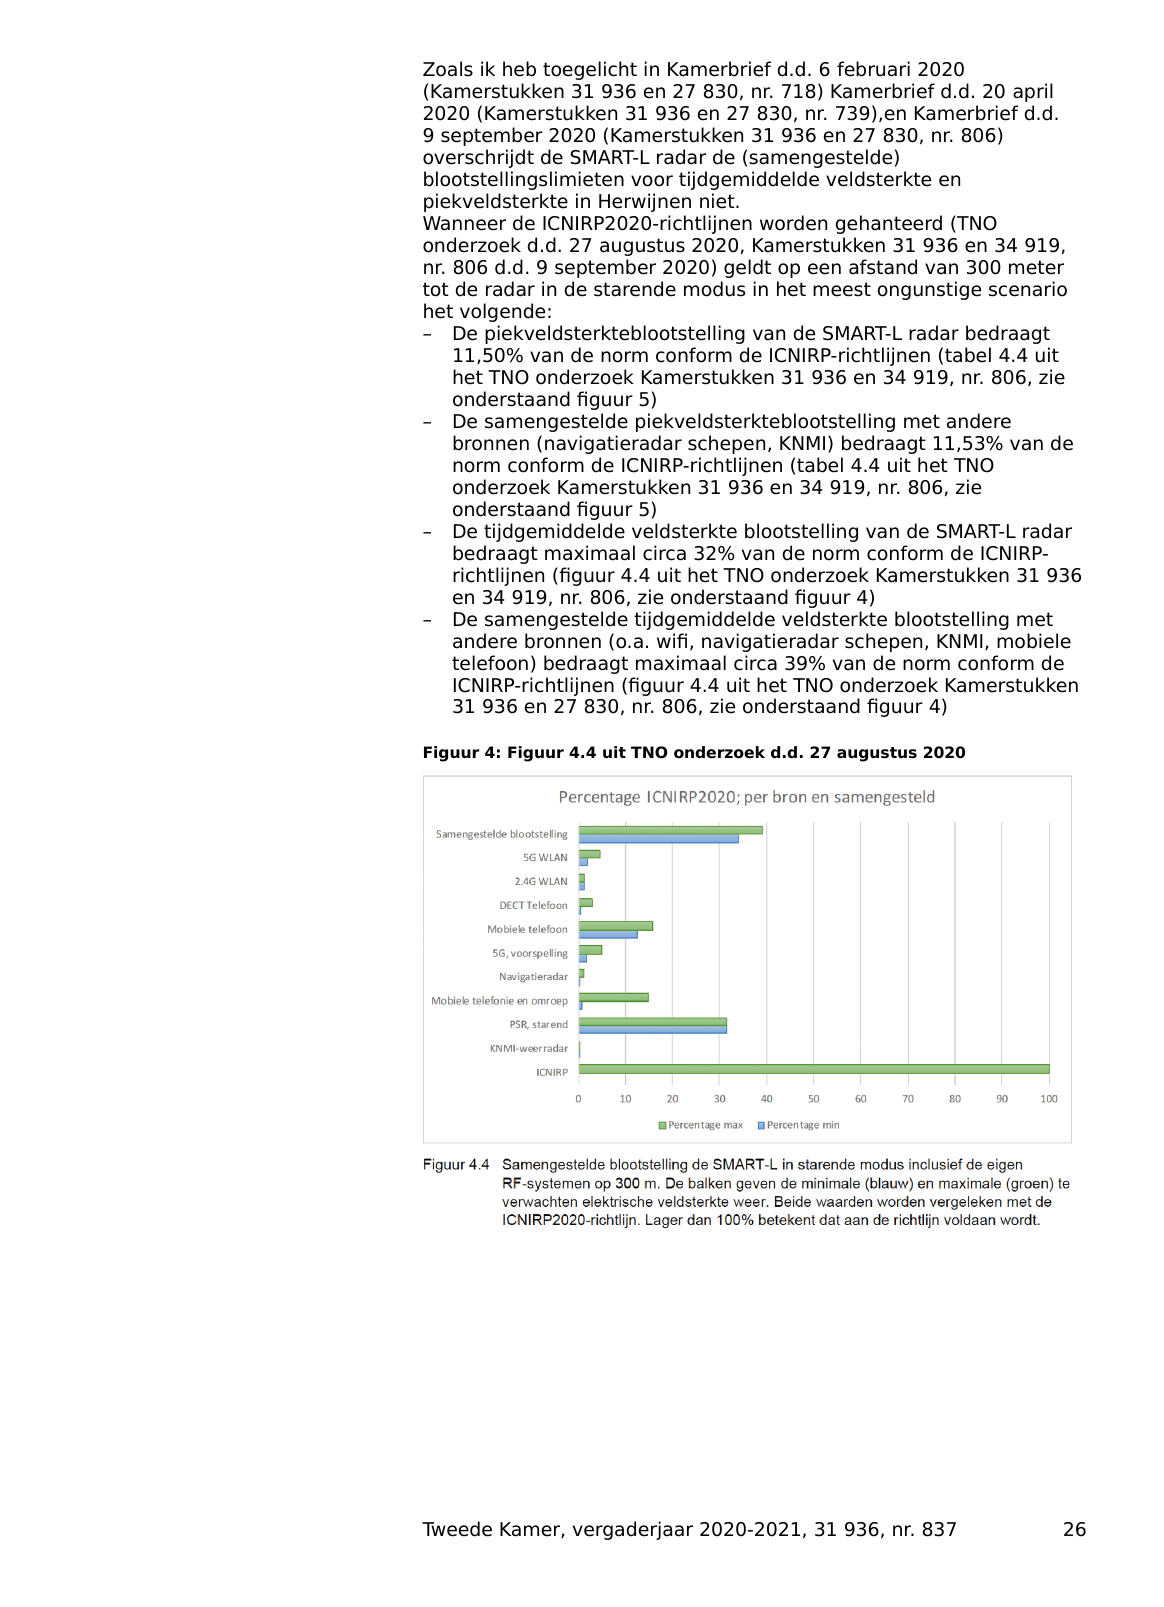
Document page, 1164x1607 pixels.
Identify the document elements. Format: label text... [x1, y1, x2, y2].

text – De samengestelde piekveldsterkteblootstelling met andere bronnen (navigatieradar schepen, KNMI) bedraagt 11,53% van de norm conform de ICNIRP-richtlijnen (tabel 4.4 uit het TNO onderzoek Kamerstukken 31 936 en 34 919, nr. 806, zie onderstaand figuur 5) [422, 411, 1087, 521]
text Figuur 4: Figuur 4.4 uit TNO onderzoek d.d. 27 augustus 2020 [422, 744, 1072, 763]
picture [422, 774, 1072, 1229]
text – De piekveldsterkteblootstelling van de SMART-L radar bedraagt 11,50% van de norm conform de ICNIRP-richtlijnen (tabel 4.4 uit het TNO onderzoek Kamerstukken 31 936 en 34 919, nr. 806, zie onderstaand figuur 5) [422, 323, 1087, 411]
text – De tijdgemiddelde veldsterkte blootstelling van de SMART-L radar bedraagt maximaal circa 32% van de norm conform de ICNIRP-richtlijnen (figuur 4.4 uit het TNO onderzoek Kamerstukken 31 936 en 34 919, nr. 806, zie onderstaand figuur 4) [422, 521, 1087, 608]
text Zoals ik heb toegelicht in Kamerbrief d.d. 6 februari 2020 (Kamerstukken 31 936 en 27 830, nr. 718) Kamerbrief d.d. 20 april 2020 (Kamerstukken 31 936 en 27 830, nr. 739),en Kamerbrief d.d. 9 september 2020 (Kamerstukken 31 936 en 27 830, nr. 806) overschrijdt de SMART-L radar de (samengestelde) blootstellingslimieten voor tijdgemiddelde veldsterkte en piekveldsterkte in Herwijnen niet. [422, 59, 1087, 213]
text – De samengestelde tijdgemiddelde veldsterkte blootstelling met andere bronnen (o.a. wifi, navigatieradar schepen, KNMI, mobiele telefoon) bedraagt maximaal circa 39% van de norm conform de ICNIRP-richtlijnen (figuur 4.4 uit het TNO onderzoek Kamerstukken 31 936 en 27 830, nr. 806, zie onderstaand figuur 4) [422, 608, 1087, 718]
text Wanneer de ICNIRP2020-richtlijnen worden gehanteerd (TNO onderzoek d.d. 27 augustus 2020, Kamerstukken 31 936 en 34 919, nr. 806 d.d. 9 september 2020) geldt op een afstand van 300 meter tot de radar in de starende modus in het meest ongunstige scenario het volgende: [422, 213, 1087, 323]
